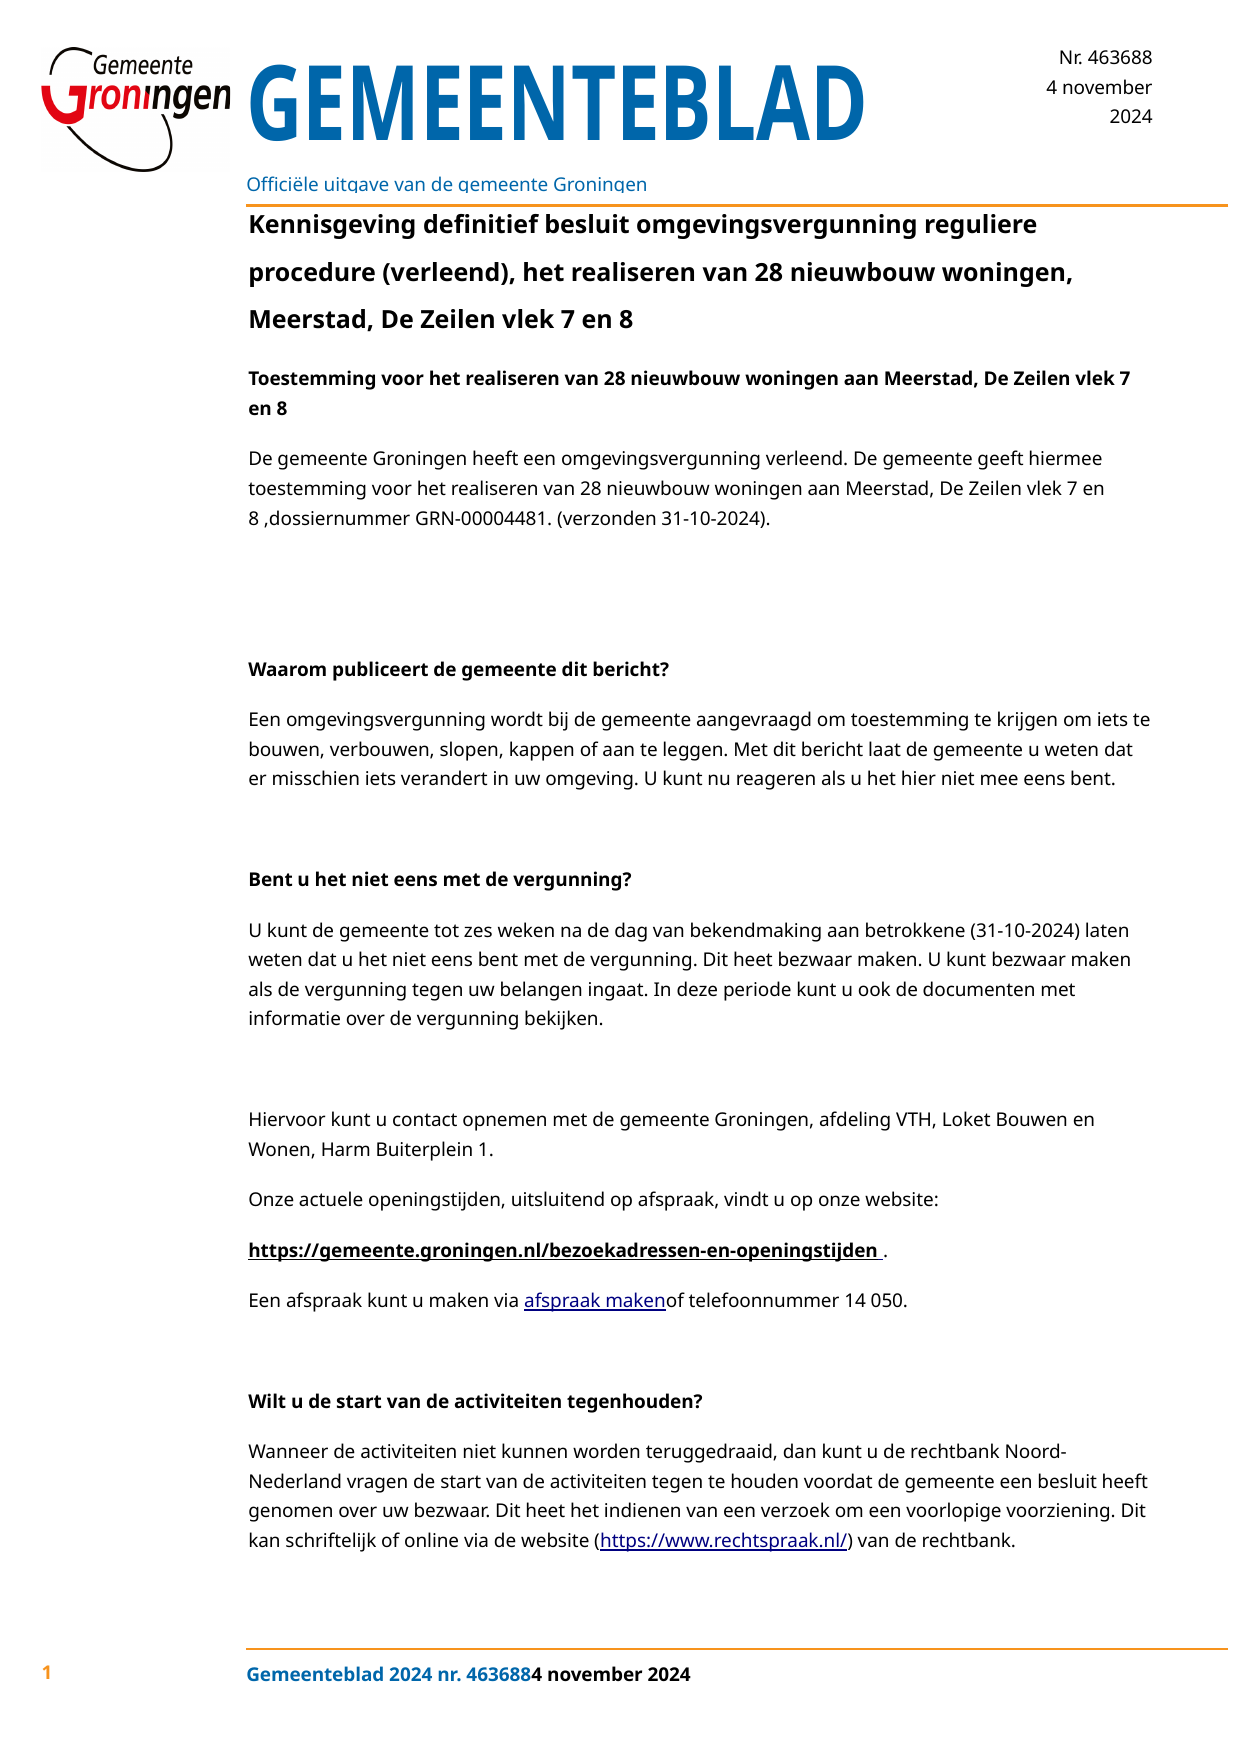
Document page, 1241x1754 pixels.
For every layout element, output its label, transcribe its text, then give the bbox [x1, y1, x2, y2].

text Een omgevingsvergunning wordt bij de gemeente aangevraagd om toestemming te krijgen om iets te bouwen, verbouwen, slopen, kappen of aan te leggen. Met dit bericht laat de gemeente u weten dat er misschien iets verandert in uw omgeving. U kunt nu reageren als u het hier niet mee eens bent. [248, 706, 1152, 791]
picture [41, 47, 231, 172]
text Onze actuele openingstijden, uitsluitend op afspraak, vindt u op onze website: [248, 1186, 1152, 1212]
text Wanneer de activiteiten niet kunnen worden teruggedraaid, dan kunt u de rechtbank Noord-Nederland vragen de start van de activiteiten tegen te houden voordat de gemeente een besluit heeft genomen over uw bezwaar. Dit heet het indienen van een verzoek om een voorlopige voorziening. Dit kan schriftelijk of online via de website (https://www.rechtspraak.nl/) van de rechtbank. [248, 1438, 1152, 1553]
text U kunt de gemeente tot zes weken na de dag van bekendmaking aan betrokkene (31-10-2024) laten weten dat u het niet eens bent met de vergunning. Dit heet bezwaar maken. U kunt bezwaar maken als de vergunning tegen uw belangen ingaat. In deze periode kunt u ook de documenten met informatie over de vergunning bekijken. [248, 917, 1152, 1031]
text Waarom publiceert de gemeente dit bericht? [248, 656, 1152, 682]
text Hiervoor kunt u contact opnemen met de gemeente Groningen, afdeling VTH, Loket Bouwen en Wonen, Harm Buiterplein 1. [248, 1106, 1152, 1162]
text De gemeente Groningen heeft een omgevingsvergunning verleend. De gemeente geeft hiermee toestemming voor het realiseren van 28 nieuwbouw woningen aan Meerstad, De Zeilen vlek 7 en 8 ,dossiernummer GRN-00004481. (verzonden 31-10-2024). [248, 446, 1152, 530]
text Toestemming voor het realiseren van 28 nieuwbouw woningen aan Meerstad, De Zeilen vlek 7 en 8 [248, 366, 1152, 421]
text Kennisgeving definitief besluit omgevingsvergunning reguliere procedure (verleend), het realiseren van 28 nieuwbouw woningen, Meerstad, De Zeilen vlek 7 en 8 [248, 207, 1152, 336]
text Wilt u de start van de activiteiten tegenhouden? [248, 1388, 1152, 1414]
text https://gemeente.groningen.nl/bezoekadressen-en-openingstijden . [248, 1237, 1152, 1262]
text Bent u het niet eens met de vergunning? [248, 866, 1152, 892]
text Een afspraak kunt u maken via afspraak makenof telefoonnummer 14 050. [248, 1287, 1152, 1313]
